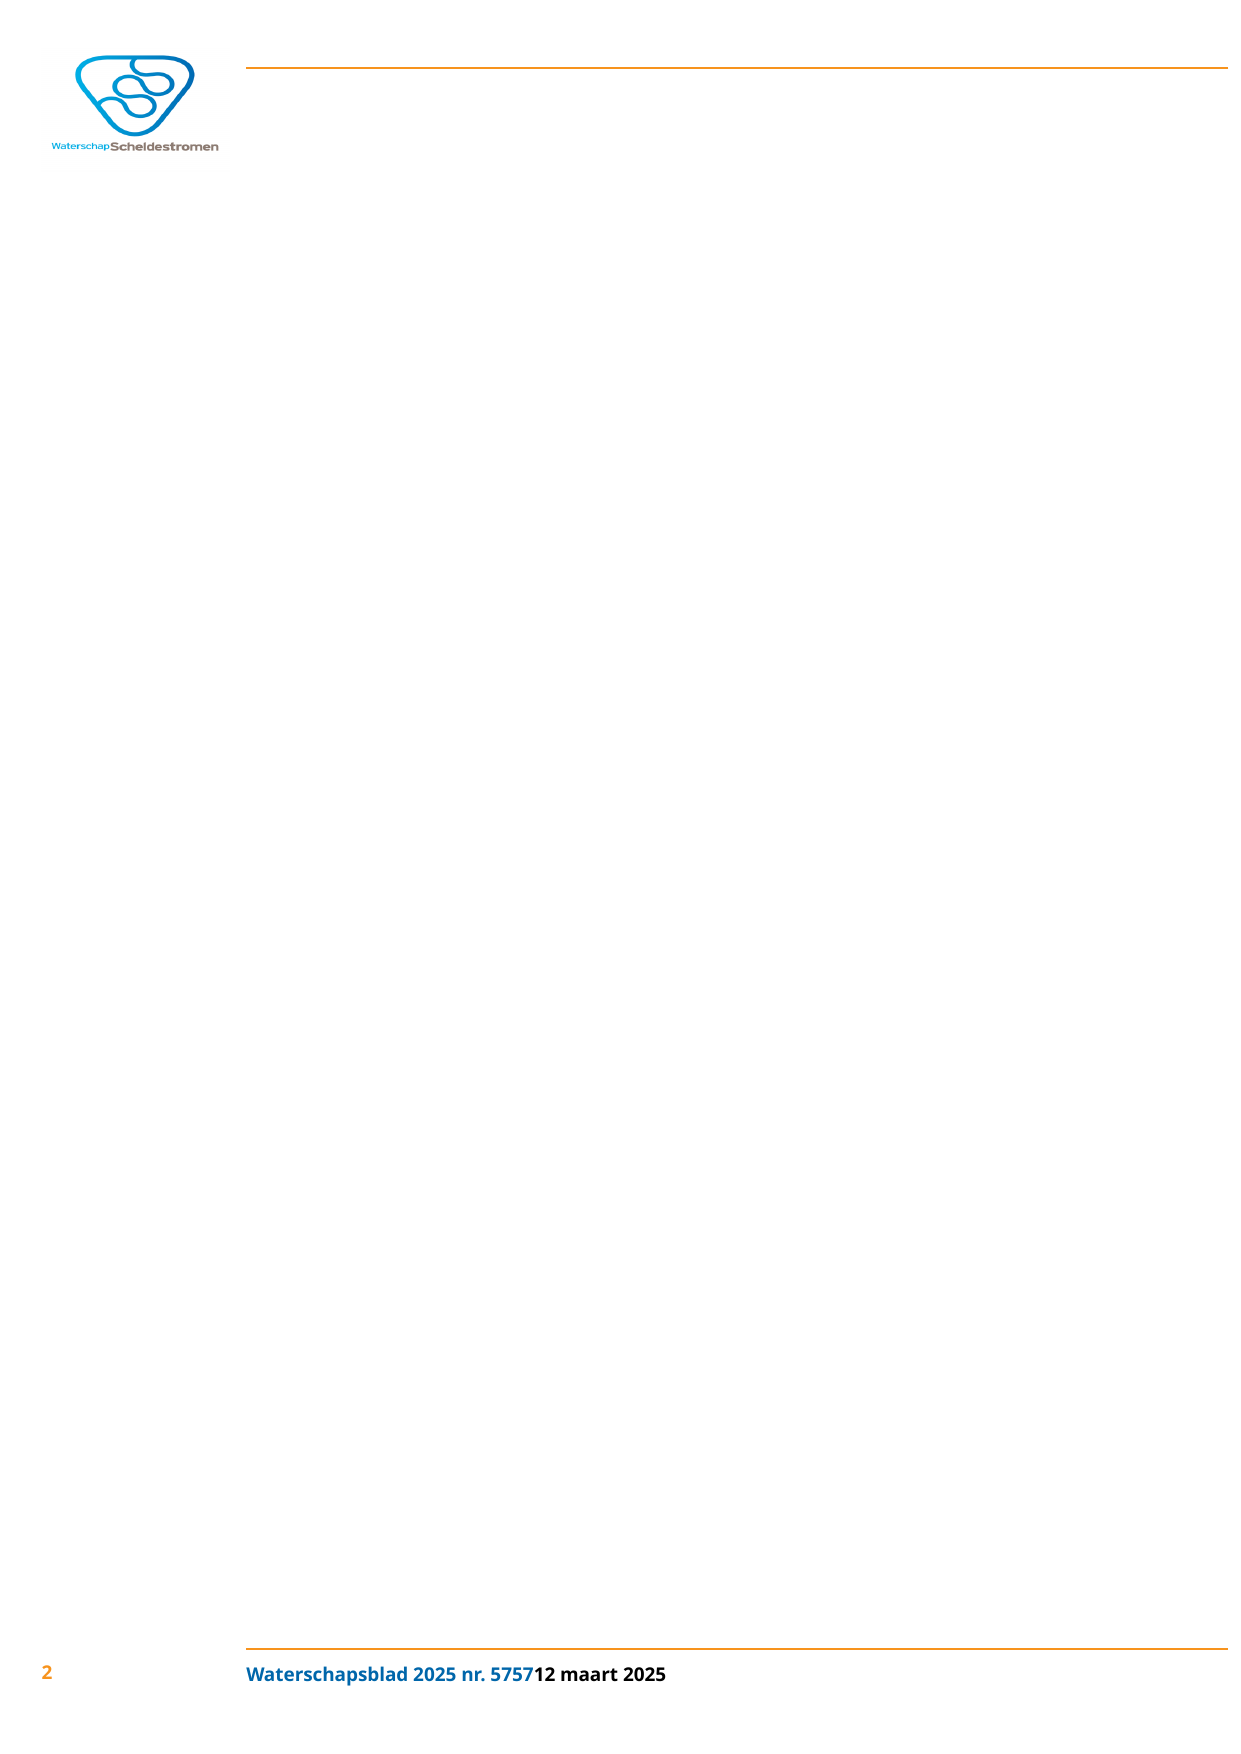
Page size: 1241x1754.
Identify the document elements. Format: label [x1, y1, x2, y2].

picture [41, 47, 231, 172]
